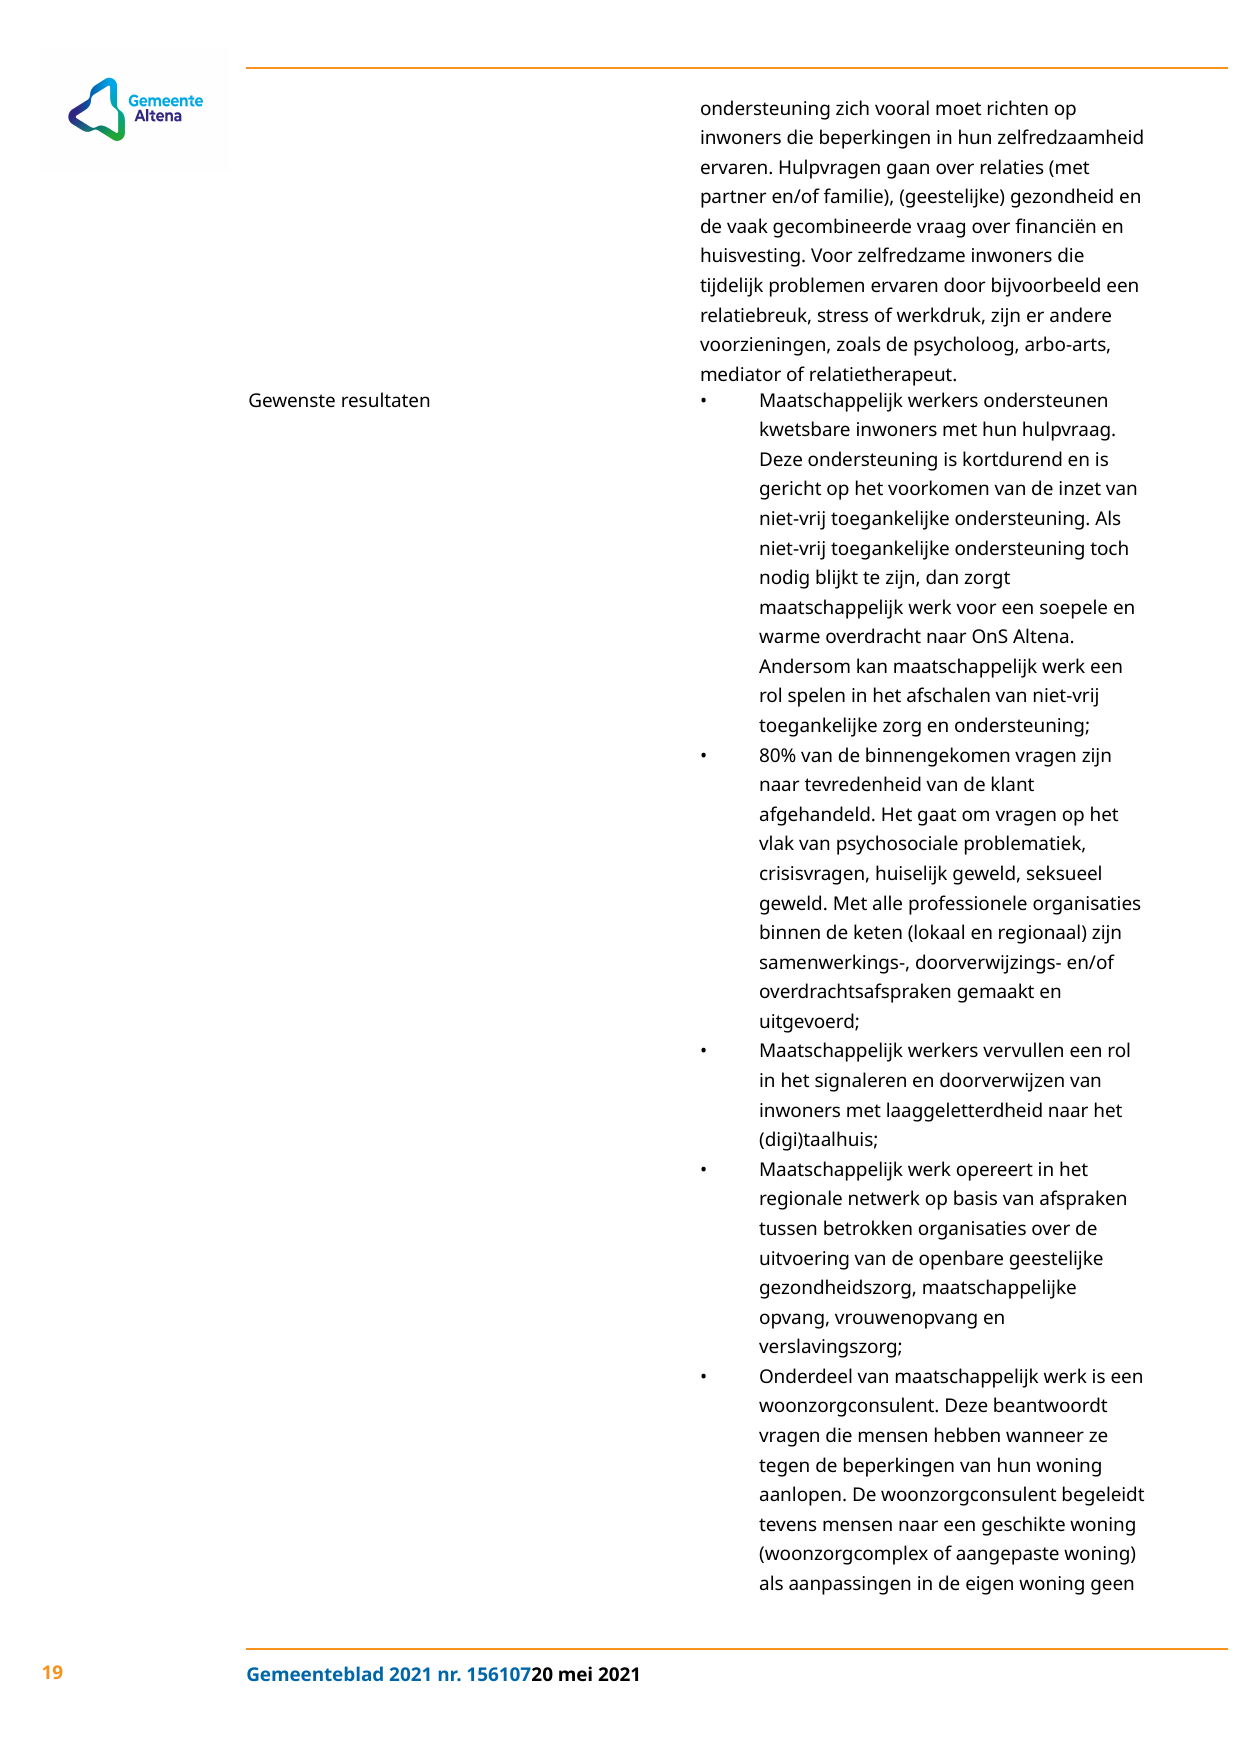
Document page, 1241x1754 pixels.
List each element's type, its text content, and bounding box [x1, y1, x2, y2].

table_cell Gewenste resultaten [248, 387, 700, 1596]
picture [41, 47, 231, 172]
table_cell Maatschappelijk werkers ondersteunen kwetsbare inwoners met hun hulpvraag. Deze ondersteuning is kortdurend en is gericht op het voorkomen van de inzet van niet-vrij toegankelijke ondersteuning. Als niet-vrij toegankelijke ondersteuning toch nodig blijkt te zijn, dan zorgt maatschappelijk werk voor een soepele en warme overdracht naar OnS Altena. Andersom kan maatschappelijk werk een rol spelen in het afschalen van niet-vrij toegankelijke zorg en ondersteuning; 80% van de binnengekomen vragen zijn naar tevredenheid van de klant afgehandeld. Het gaat om vragen op het vlak van psychosociale problematiek, crisisvragen, huiselijk geweld, seksueel geweld. Met alle professionele organisaties binnen de keten (lokaal en regionaal) zijn samenwerkings-, doorverwijzings- en/of overdrachtsafspraken gemaakt en uitgevoerd; Maatschappelijk werkers vervullen een rol in het signaleren en doorverwijzen van inwoners met laaggeletterdheid naar het (digi)taalhuis; Maatschappelijk werk opereert in het regionale netwerk op basis van afspraken tussen betrokken organisaties over de uitvoering van de openbare geestelijke gezondheidszorg, maatschappelijke opvang, vrouwenopvang en verslavingszorg; Onderdeel van maatschappelijk werk is een woonzorgconsulent. Deze beantwoordt vragen die mensen hebben wanneer ze tegen de beperkingen van hun woning aanlopen. De woonzorgconsulent begeleidt tevens mensen naar een geschikte woning (woonzorgcomplex of aangepaste woning) als aanpassingen in de eigen woning geen [700, 387, 1152, 1596]
table_cell ondersteuning zich vooral moet richten op inwoners die beperkingen in hun zelfredzaamheid ervaren. Hulpvragen gaan over relaties (met partner en/of familie), (geestelijke) gezondheid en de vaak gecombineerde vraag over financiën en huisvesting. Voor zelfredzame inwoners die tijdelijk problemen ervaren door bijvoorbeeld een relatiebreuk, stress of werkdruk, zijn er andere voorzieningen, zoals de psycholoog, arbo-arts, mediator of relatietherapeut. [700, 95, 1152, 387]
table_cell [248, 95, 700, 387]
